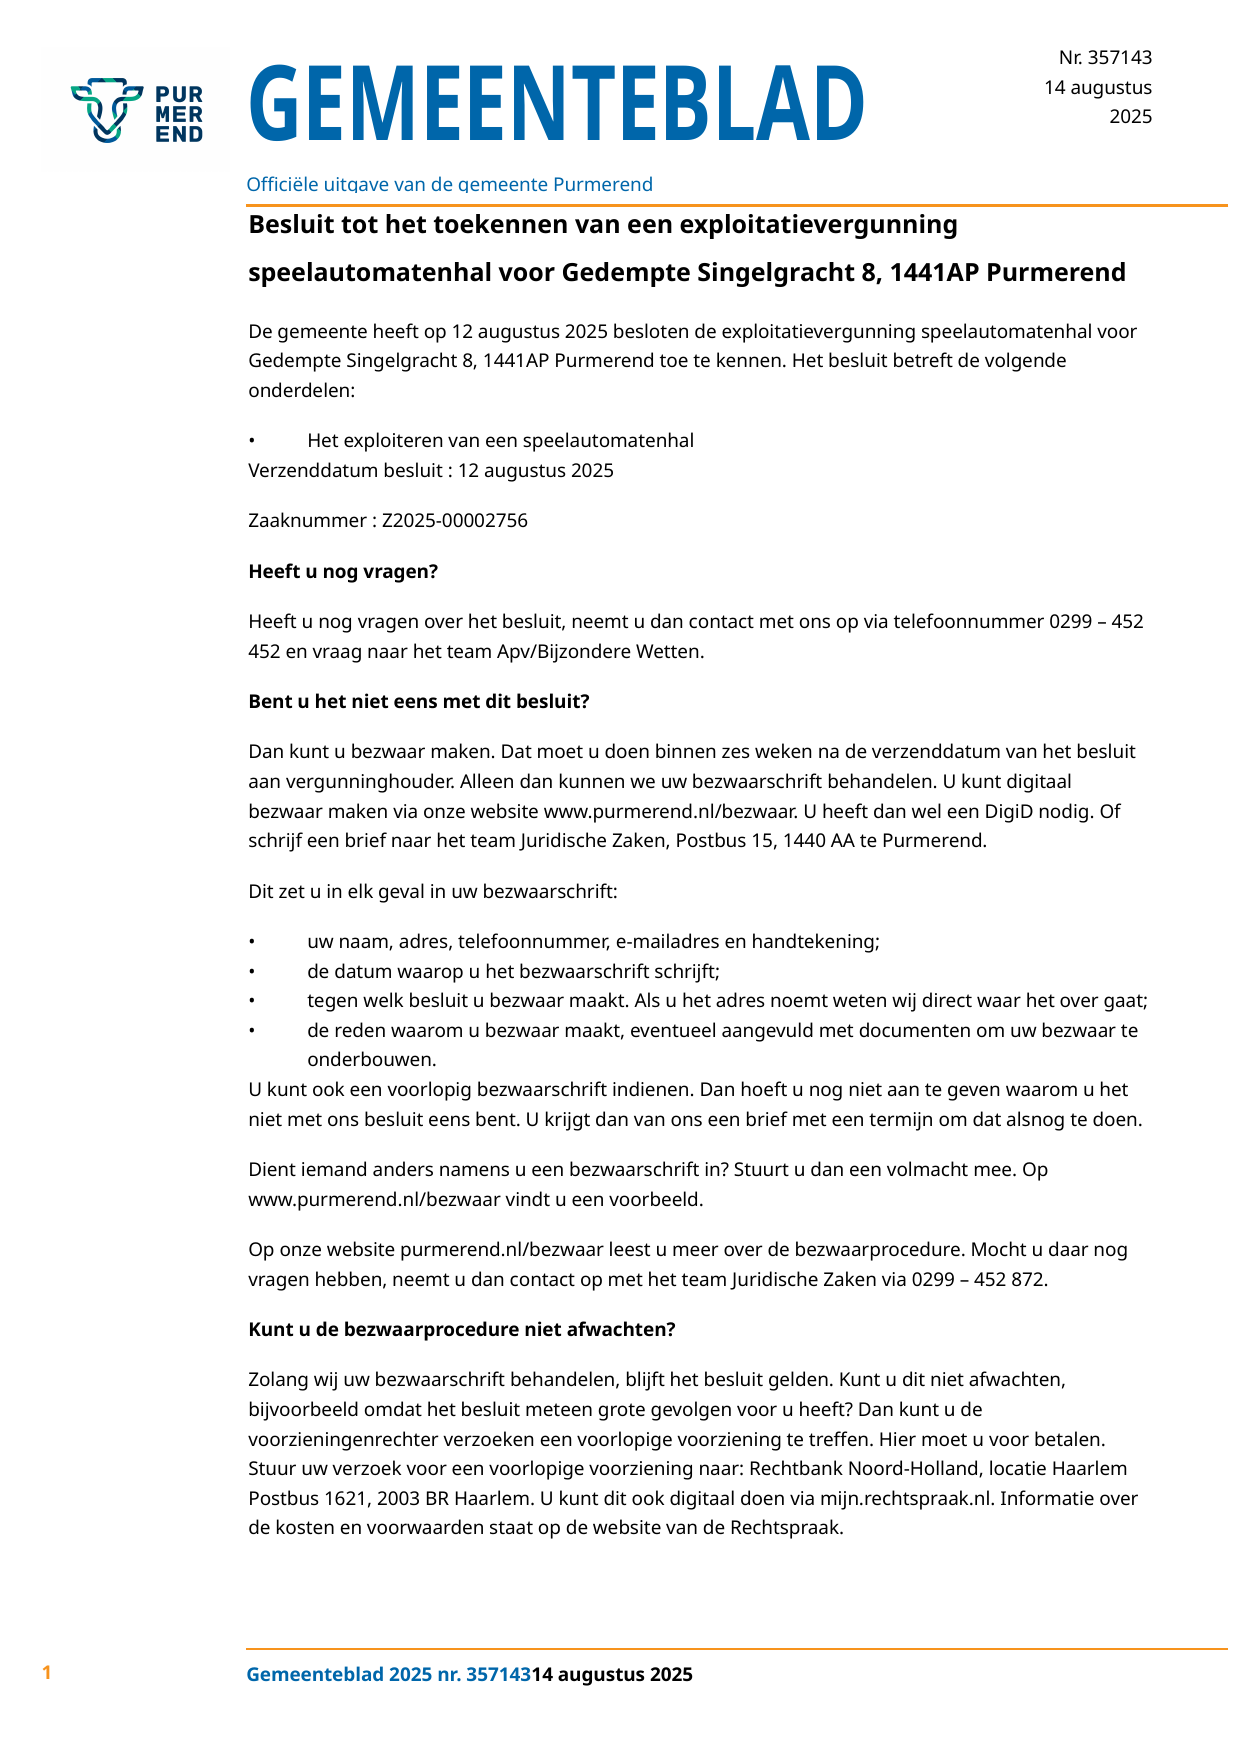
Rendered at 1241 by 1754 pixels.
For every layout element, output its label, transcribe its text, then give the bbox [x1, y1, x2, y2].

text U kunt ook een voorlopig bezwaarschrift indienen. Dan hoeft u nog niet aan te geven waarom u het niet met ons besluit eens bent. U krijgt dan van ons een brief met een termijn om dat alsnog te doen. [248, 1076, 1152, 1132]
text Zolang wij uw bezwaarschrift behandelen, blijft het besluit gelden. Kunt u dit niet afwachten, bijvoorbeeld omdat het besluit meteen grote gevolgen voor u heeft? Dan kunt u de voorzieningenrechter verzoeken een voorlopige voorziening te treffen. Hier moet u voor betalen. Stuur uw verzoek voor een voorlopige voorziening naar: Rechtbank Noord-Holland, locatie Haarlem Postbus 1621, 2003 BR Haarlem. U kunt dit ook digitaal doen via mijn.rechtspraak.nl. Informatie over de kosten en voorwaarden staat op de website van de Rechtspraak. [248, 1367, 1152, 1540]
list Het exploiteren van een speelautomatenhal [248, 427, 1152, 453]
list uw naam, adres, telefoonnummer, e-mailadres en handtekening; [248, 928, 1152, 954]
text Kunt u de bezwaarprocedure niet afwachten? [248, 1316, 1152, 1342]
text Besluit tot het toekennen van een exploitatievergunning speelautomatenhal voor Gedempte Singelgracht 8, 1441AP Purmerend [248, 207, 1152, 288]
text Dient iemand anders namens u een bezwaarschrift in? Stuurt u dan een volmacht mee. Op www.purmerend.nl/bezwaar vindt u een voorbeeld. [248, 1156, 1152, 1212]
text Heeft u nog vragen over het besluit, neemt u dan contact met ons op via telefoonnummer 0299 – 452 452 en vraag naar het team Apv/Bijzondere Wetten. [248, 608, 1152, 664]
text Zaaknummer : Z2025-00002756 [248, 507, 1152, 533]
text Op onze website purmerend.nl/bezwaar leest u meer over de bezwaarprocedure. Mocht u daar nog vragen hebben, neemt u dan contact op met het team Juridische Zaken via 0299 – 452 872. [248, 1236, 1152, 1292]
text Dit zet u in elk geval in uw bezwaarschrift: [248, 878, 1152, 904]
list tegen welk besluit u bezwaar maakt. Als u het adres noemt weten wij direct waar het over gaat; [248, 987, 1152, 1013]
text Heeft u nog vragen? [248, 558, 1152, 584]
text Verzenddatum besluit : 12 augustus 2025 [248, 457, 1152, 483]
text Bent u het niet eens met dit besluit? [248, 688, 1152, 714]
list de datum waarop u het bezwaarschrift schrijft; [248, 958, 1152, 984]
picture [41, 47, 231, 172]
text De gemeente heeft op 12 augustus 2025 besloten de exploitatievergunning speelautomatenhal voor Gedempte Singelgracht 8, 1441AP Purmerend toe te kennen. Het besluit betreft de volgende onderdelen: [248, 318, 1152, 403]
list de reden waarom u bezwaar maakt, eventueel aangevuld met documenten om uw bezwaar te onderbouwen. [248, 1017, 1152, 1072]
text Dan kunt u bezwaar maken. Dat moet u doen binnen zes weken na de verzenddatum van het besluit aan vergunninghouder. Alleen dan kunnen we uw bezwaarschrift behandelen. U kunt digitaal bezwaar maken via onze website www.purmerend.nl/bezwaar. U heeft dan wel een DigiD nodig. Of schrijf een brief naar het team Juridische Zaken, Postbus 15, 1440 AA te Purmerend. [248, 739, 1152, 853]
